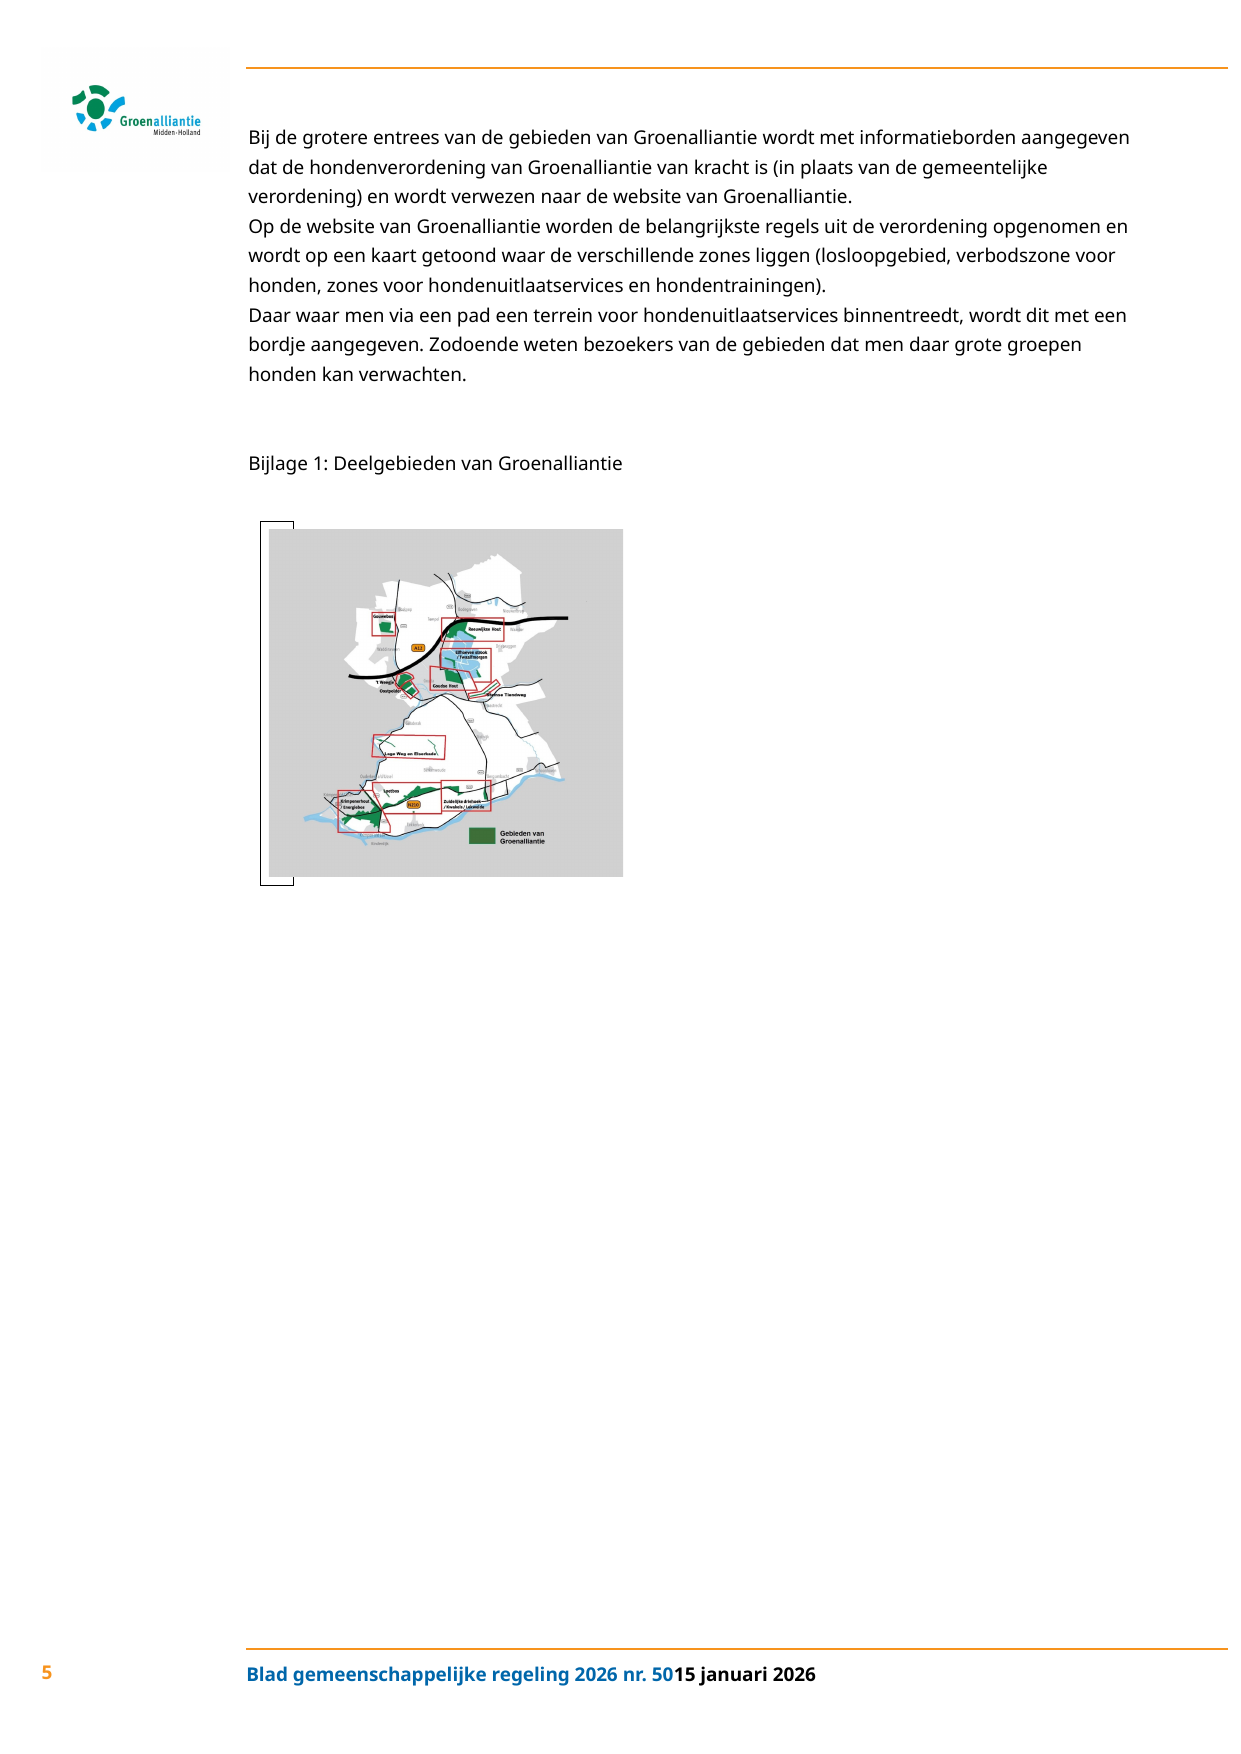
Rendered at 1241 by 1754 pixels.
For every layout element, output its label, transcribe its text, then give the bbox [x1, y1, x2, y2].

picture [268, 529, 624, 877]
text Bij de grotere entrees van de gebieden van Groenalliantie wordt met informatieborden aangegeven dat de hondenverordening van Groenalliantie van kracht is (in plaats van de gemeentelijke verordening) en wordt verwezen naar de website van Groenalliantie. [248, 124, 1152, 209]
text Op de website van Groenalliantie worden de belangrijkste regels uit de verordening opgenomen en wordt op een kaart getoond waar de verschillende zones liggen (losloopgebied, verbodszone voor honden, zones voor hondenuitlaatservices en hondentrainingen). [248, 213, 1152, 298]
picture [41, 47, 231, 172]
text Daar waar men via een pad een terrein voor hondenuitlaatservices binnentreedt, wordt dit met een bordje aangegeven. Zodoende weten bezoekers van de gebieden dat men daar grote groepen honden kan verwachten. [248, 302, 1152, 387]
text Bijlage 1: Deelgebieden van Groenalliantie [248, 450, 1152, 476]
